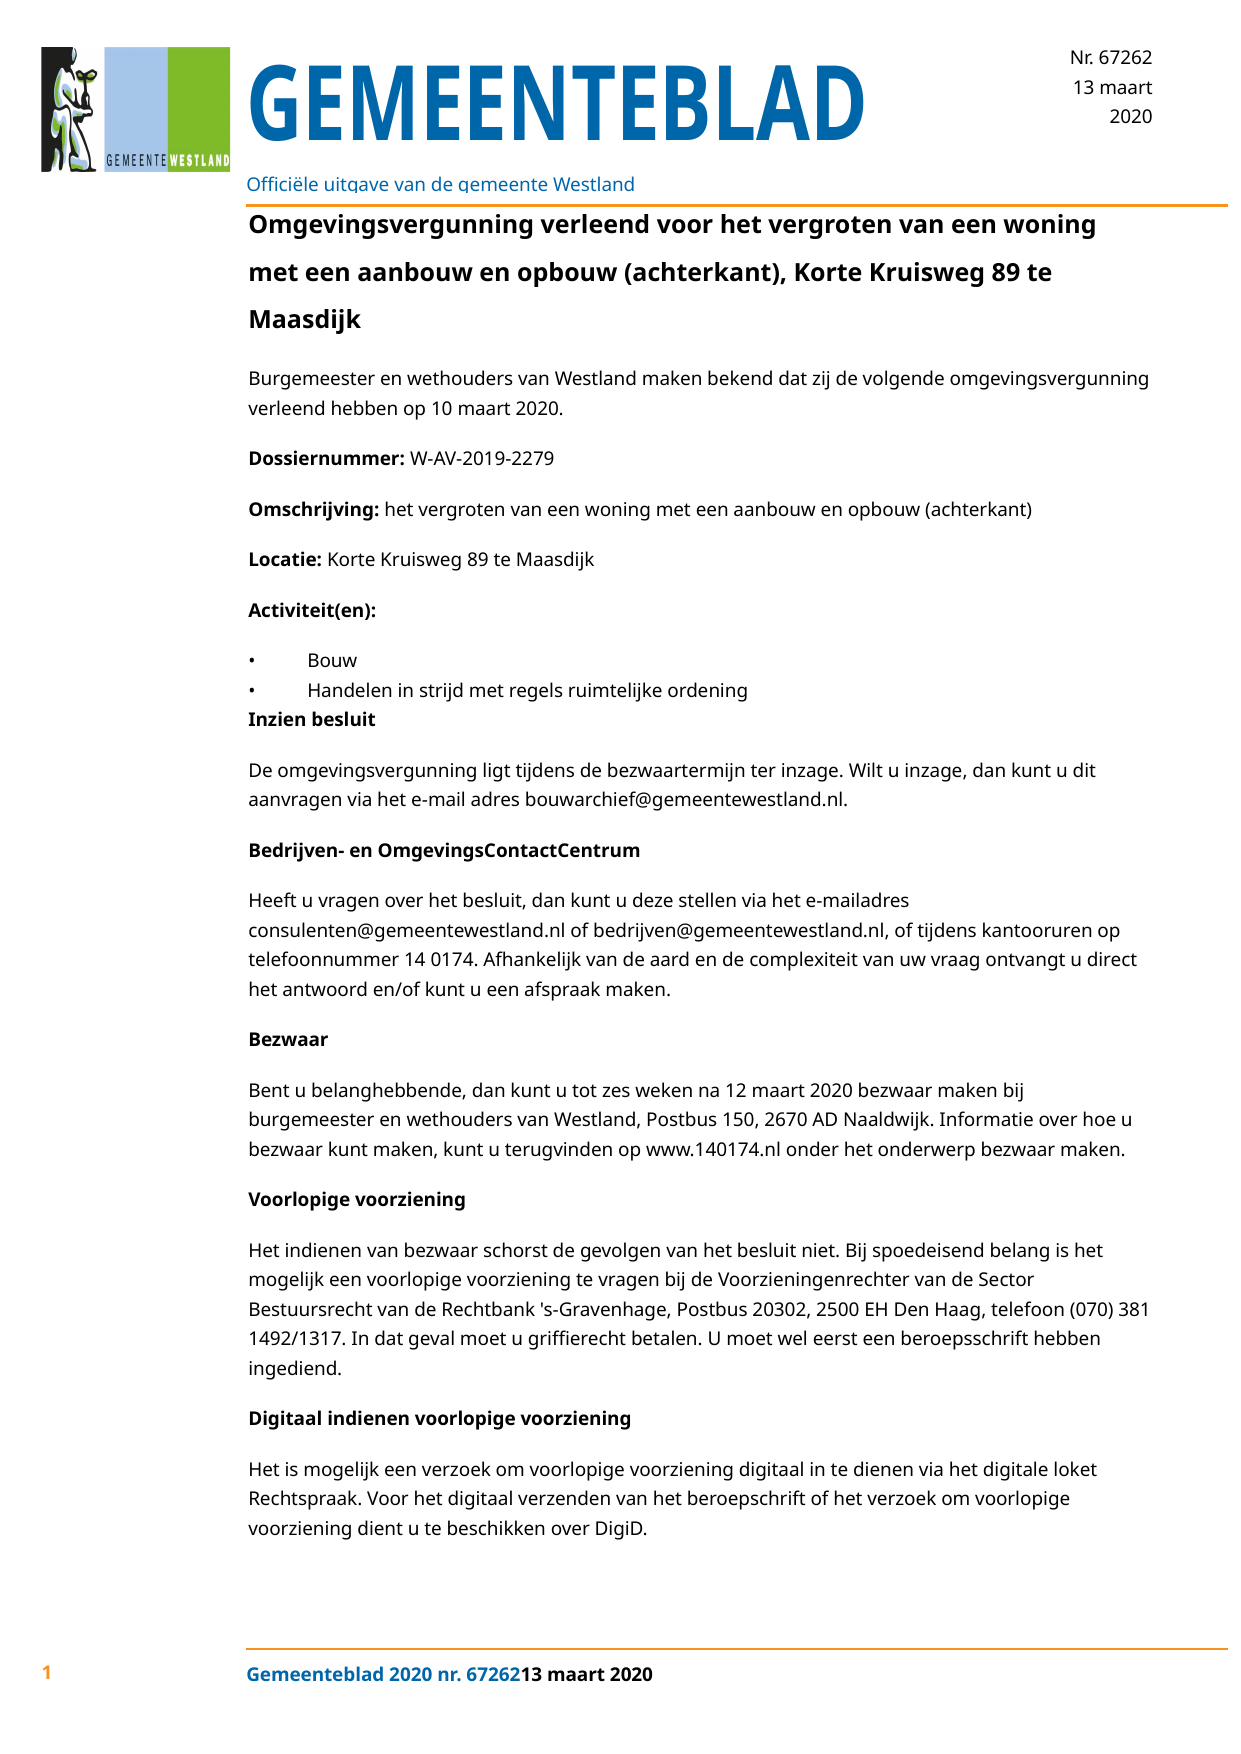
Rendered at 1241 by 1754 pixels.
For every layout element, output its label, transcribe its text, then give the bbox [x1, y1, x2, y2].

text Burgemeester en wethouders van Westland maken bekend dat zij de volgende omgevingsvergunning verleend hebben op 10 maart 2020. [248, 366, 1152, 421]
picture [41, 47, 231, 172]
text Activiteit(en): [248, 597, 1152, 622]
text Bezwaar [248, 1026, 1152, 1052]
text Inzien besluit [248, 706, 1152, 732]
text Heeft u vragen over het besluit, dan kunt u deze stellen via het e-mailadres consulenten@gemeentewestland.nl of bedrijven@gemeentewestland.nl, of tijdens kantooruren op telefoonnummer 14 0174. Afhankelijk van de aard en de complexiteit van uw vraag ontvangt u direct het antwoord en/of kunt u een afspraak maken. [248, 887, 1152, 1002]
text Bedrijven- en OmgevingsContactCentrum [248, 837, 1152, 862]
text Omschrijving: het vergroten van een woning met een aanbouw en opbouw (achterkant) [248, 496, 1152, 522]
text Locatie: Korte Kruisweg 89 te Maasdijk [248, 546, 1152, 572]
list Bouw [248, 647, 1152, 673]
text De omgevingsvergunning ligt tijdens de bezwaartermijn ter inzage. Wilt u inzage, dan kunt u dit aanvragen via het e-mail adres bouwarchief@gemeentewestland.nl. [248, 757, 1152, 812]
text Digitaal indienen voorlopige voorziening [248, 1406, 1152, 1431]
text Omgevingsvergunning verleend voor het vergroten van een woning met een aanbouw en opbouw (achterkant), Korte Kruisweg 89 te Maasdijk [248, 207, 1152, 336]
text Dossiernummer: W-AV-2019-2279 [248, 446, 1152, 471]
text Voorlopige voorziening [248, 1186, 1152, 1212]
text Bent u belanghebbende, dan kunt u tot zes weken na 12 maart 2020 bezwaar maken bij burgemeester en wethouders van Westland, Postbus 150, 2670 AD Naaldwijk. Informatie over hoe u bezwaar kunt maken, kunt u terugvinden op www.140174.nl onder het onderwerp bezwaar maken. [248, 1077, 1152, 1162]
text Het indienen van bezwaar schorst de gevolgen van het besluit niet. Bij spoedeisend belang is het mogelijk een voorlopige voorziening te vragen bij de Voorzieningenrechter van de Sector Bestuursrecht van de Rechtbank 's-Gravenhage, Postbus 20302, 2500 EH Den Haag, telefoon (070) 381 1492/1317. In dat geval moet u griffierecht betalen. U moet wel eerst een beroepsschrift hebben ingediend. [248, 1237, 1152, 1381]
list Handelen in strijd met regels ruimtelijke ordening [248, 677, 1152, 702]
text Het is mogelijk een verzoek om voorlopige voorziening digitaal in te dienen via het digitale loket Rechtspraak. Voor het digitaal verzenden van het beroepschrift of het verzoek om voorlopige voorziening dient u te beschikken over DigiD. [248, 1456, 1152, 1541]
